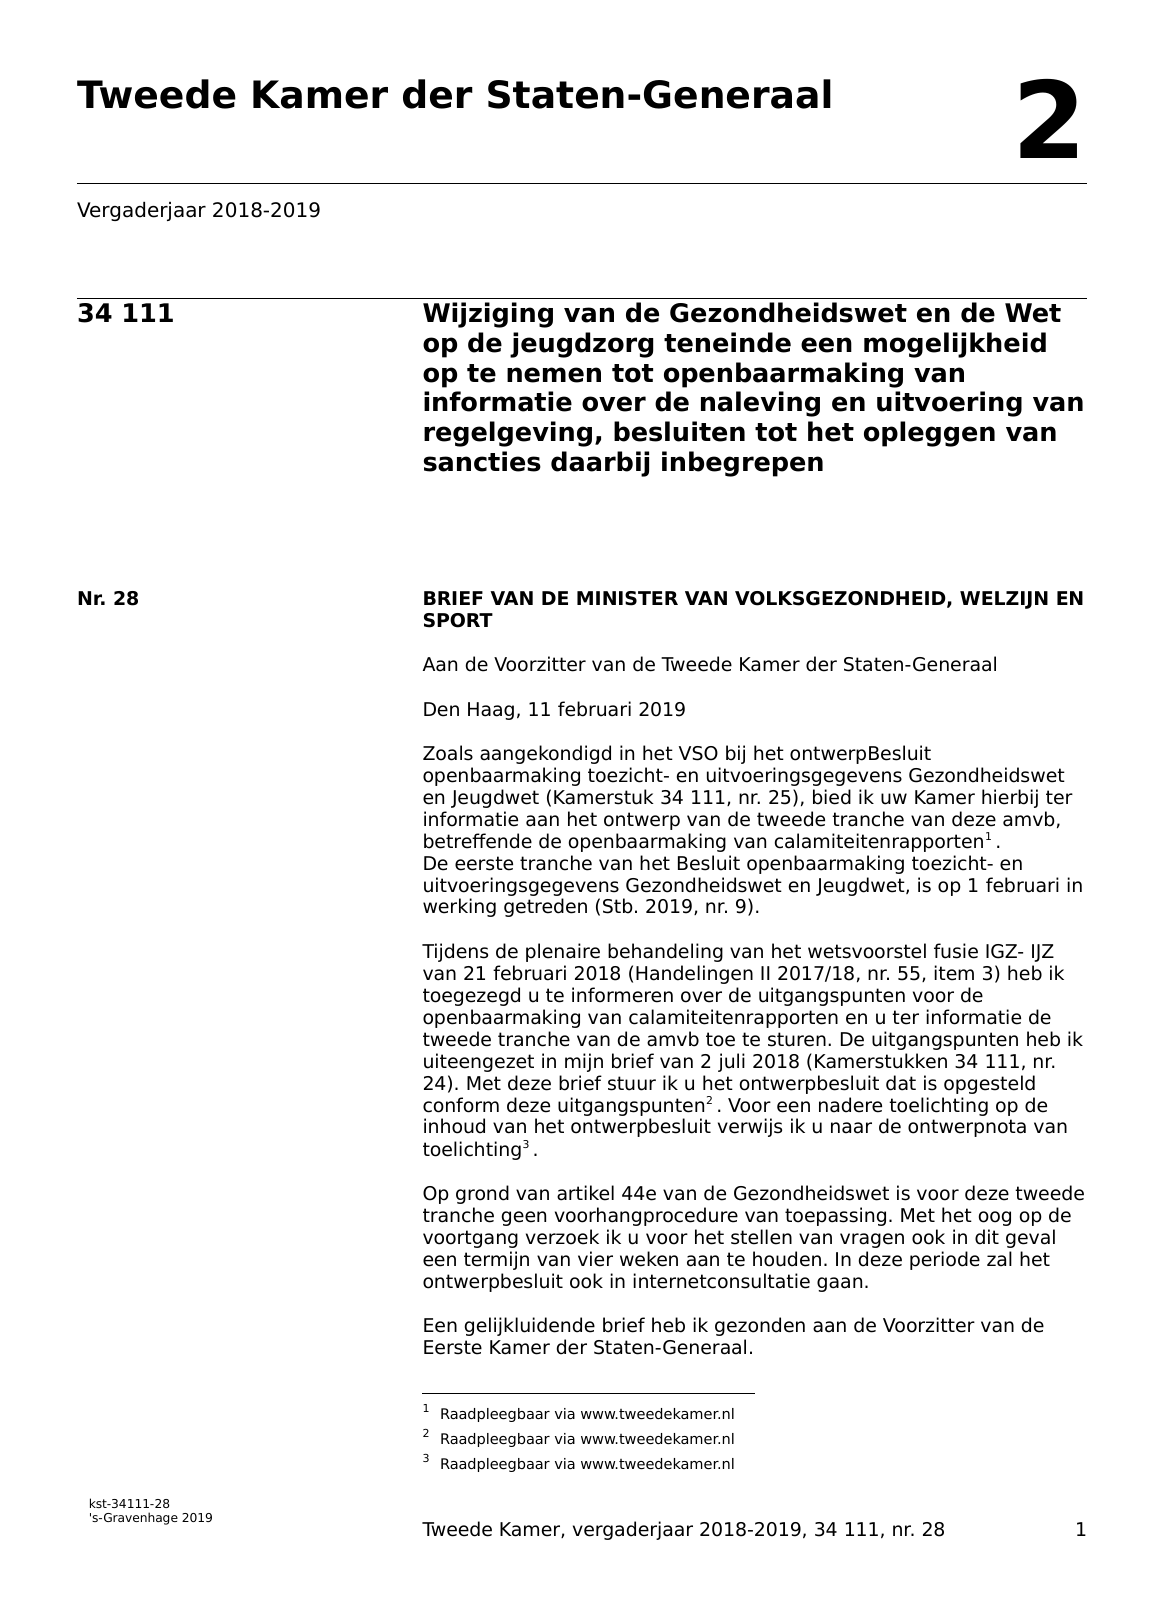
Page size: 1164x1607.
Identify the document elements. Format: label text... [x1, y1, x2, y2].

text Op grond van artikel 44e van de Gezondheidswet is voor deze tweede tranche geen voorhangprocedure van toepassing. Met het oog op de voortgang verzoek ik u voor het stellen van vragen ook in dit geval een termijn van vier weken aan te houden. In deze periode zal het ontwerpbesluit ook in internetconsultatie gaan. [422, 1183, 1087, 1292]
text Een gelijkluidende brief heb ik gezonden aan de Voorzitter van de Eerste Kamer der Staten-Generaal. [422, 1315, 1087, 1359]
table_header Tweede Kamer der Staten-Generaal [77, 59, 886, 183]
text Den Haag, 11 februari 2019 [422, 698, 1087, 720]
table_header 2 [886, 59, 1087, 183]
text Raadpleegbaar via www.tweedekamer.nl [422, 1452, 1087, 1474]
subtitle Nr. 28 BRIEF VAN DE MINISTER VAN VOLKSGEZONDHEID, WELZIJN EN SPORT [77, 588, 1087, 632]
text De eerste tranche van het Besluit openbaarmaking toezicht- en uitvoeringsgegevens Gezondheidswet en Jeugdwet, is op 1 februari in werking getreden (Stb. 2019, nr. 9). [422, 852, 1087, 918]
table_cell Vergaderjaar 2018-2019 [77, 184, 1087, 298]
subtitle 34 111 Wijziging van de Gezondheidswet en de Wet op de jeugdzorg teneinde een mogelijkheid op te nemen tot openbaarmaking van informatie over de naleving en uitvoering van regelgeving, besluiten tot het opleggen van sancties daarbij inbegrepen [77, 299, 1087, 477]
text Raadpleegbaar via www.tweedekamer.nl [422, 1402, 1087, 1424]
text Aan de Voorzitter van de Tweede Kamer der Staten-Generaal [422, 654, 1087, 676]
text Zoals aangekondigd in het VSO bij het ontwerpBesluit openbaarmaking toezicht- en uitvoeringsgegevens Gezondheidswet en Jeugdwet (Kamerstuk 34 111, nr. 25), bied ik uw Kamer hierbij ter informatie aan het ontwerp van de tweede tranche van deze amvb, betreffende de openbaarmaking van calamiteitenrapporten. [422, 743, 1087, 852]
text Tijdens de plenaire behandeling van het wetsvoorstel fusie IGZ- IJZ van 21 februari 2018 (Handelingen II 2017/18, nr. 55, item 3) heb ik toegezegd u te informeren over de uitgangspunten voor de openbaarmaking van calamiteitenrapporten en u ter informatie de tweede tranche van de amvb toe te sturen. De uitgangspunten heb ik uiteengezet in mijn brief van 2 juli 2018 (Kamerstukken 34 111, nr. 24). Met deze brief stuur ik u het ontwerpbesluit dat is opgesteld conform deze uitgangspunten. Voor een nadere toelichting op de inhoud van het ontwerpbesluit verwijs ik u naar de ontwerpnota van toelichting. [422, 941, 1087, 1160]
text Raadpleegbaar via www.tweedekamer.nl [422, 1427, 1087, 1449]
text 's-Gravenhage 2019 [88, 1511, 323, 1525]
text kst-34111-28 [88, 1497, 323, 1511]
